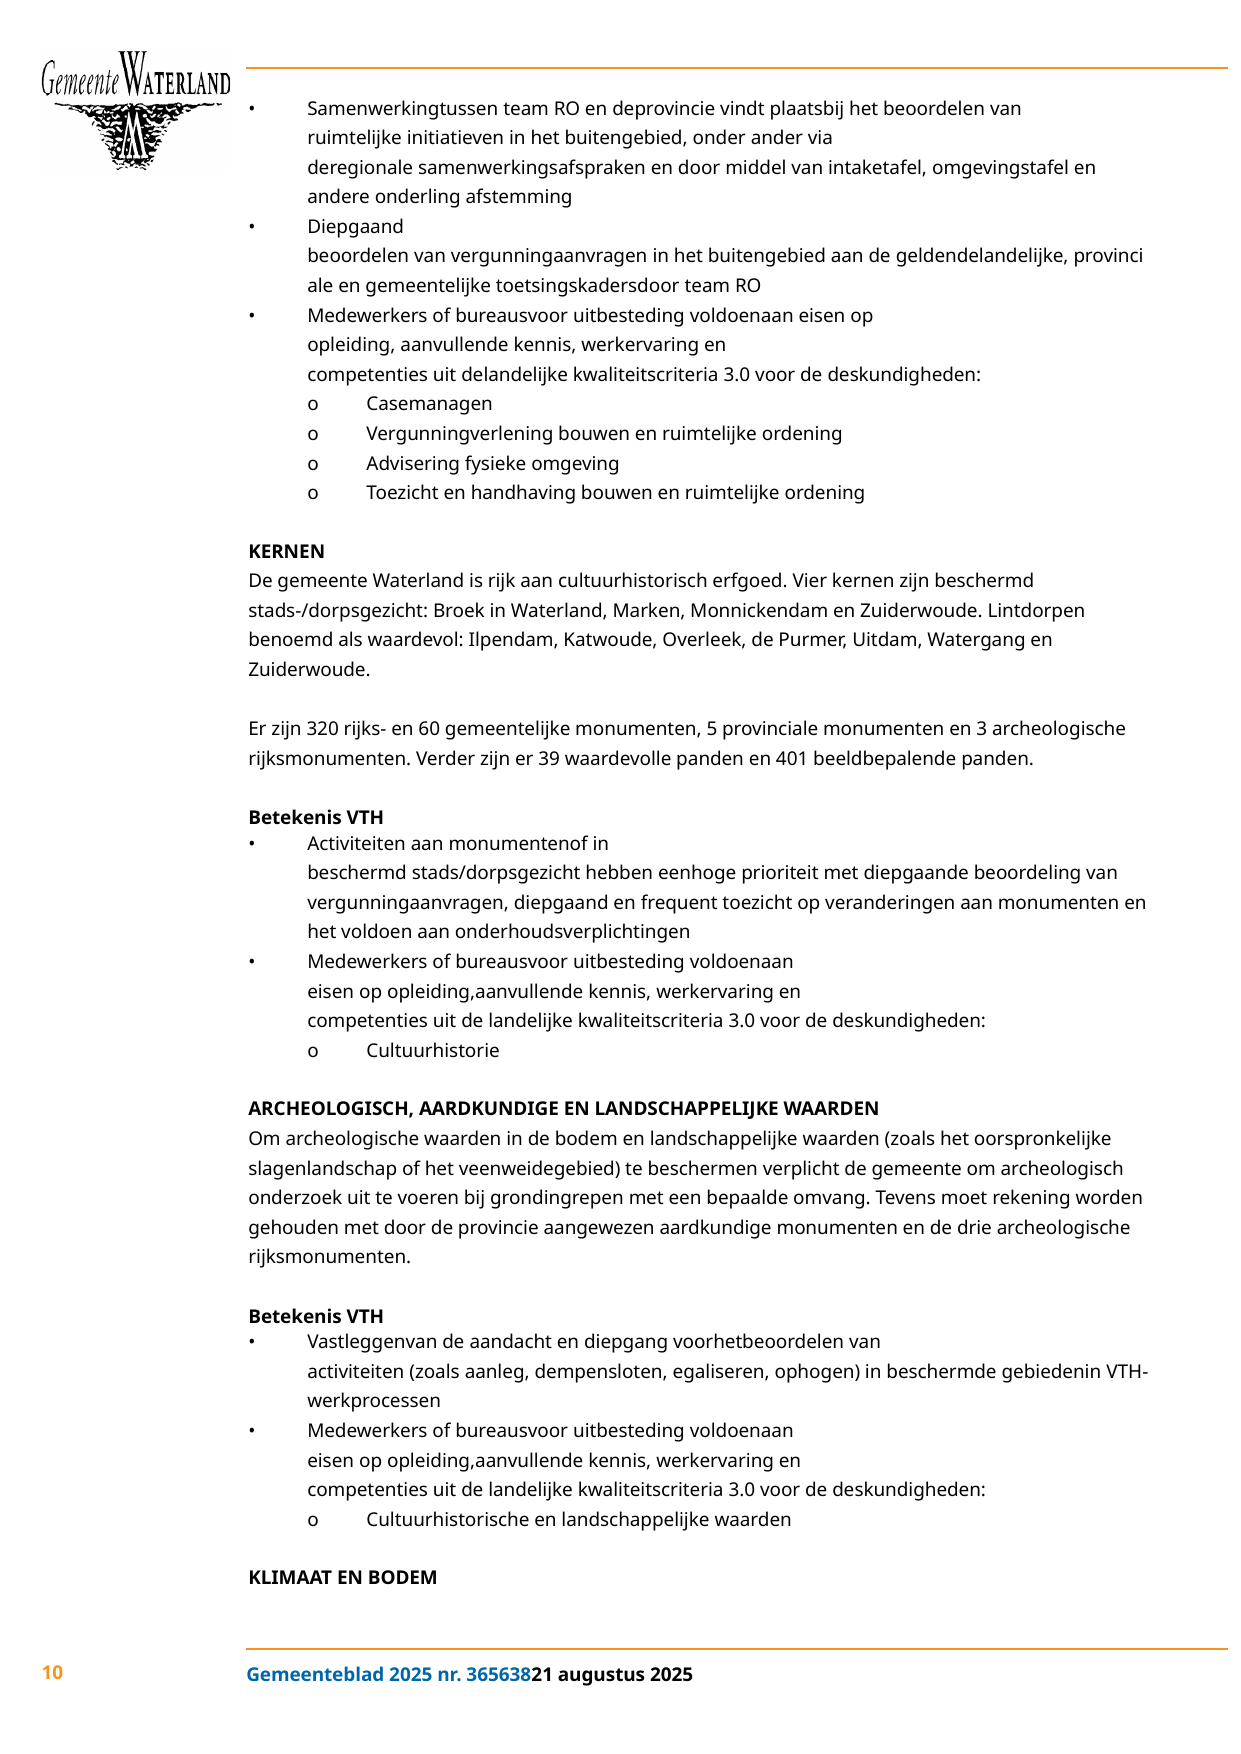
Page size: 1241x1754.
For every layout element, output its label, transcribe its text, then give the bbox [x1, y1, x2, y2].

text KERNEN [248, 538, 1152, 564]
text Om archeologische waarden in de bodem en landschappelijke waarden (zoals het oorspronkelijke slagenlandschap of het veenweidegebied) te beschermen verplicht de gemeente om archeologisch onderzoek uit te voeren bij grondingrepen met een bepaalde omvang. Tevens moet rekening worden gehouden met door de provincie aangewezen aardkundige monumenten en de drie archeologische rijksmonumenten. [248, 1125, 1152, 1269]
table_cell Samenwerkingtussen team RO en deprovincie vindt plaatsbij het beoordelen van ruimtelijke initiatieven in het buitengebied, onder ander via deregionale samenwerkingsafspraken en door middel van intaketafel, omgevingstafel en andere onderling afstemming Diepgaand beoordelen van vergunningaanvragen in het buitengebied aan de geldendelandelijke, provinciale en gemeentelijke toetsingskadersdoor team RO Medewerkers of bureausvoor uitbesteding voldoenaan eisen op opleiding, aanvullende kennis, werkervaring en competenties uit delandelijke kwaliteitscriteria 3.0 voor de deskundigheden: Casemanagen Vergunningverlening bouwen en ruimtelijke ordening Advisering fysieke omgeving Toezicht en handhaving bouwen en ruimtelijke ordening [248, 95, 1152, 505]
table_cell Activiteiten aan monumentenof in beschermd stads/dorpsgezicht hebben eenhoge prioriteit met diepgaande beoordeling van vergunningaanvragen, diepgaand en frequent toezicht op veranderingen aan monumenten en het voldoen aan onderhoudsverplichtingen Medewerkers of bureausvoor uitbesteding voldoenaan eisen op opleiding,aanvullende kennis, werkervaring en competenties uit de landelijke kwaliteitscriteria 3.0 voor de deskundigheden: Cultuurhistorie [248, 830, 1152, 1063]
text Er zijn 320 rijks- en 60 gemeentelijke monumenten, 5 provinciale monumenten en 3 archeologische rijksmonumenten. Verder zijn er 39 waardevolle panden en 401 beeldbepalende panden. [248, 715, 1152, 771]
text De gemeente Waterland is rijk aan cultuurhistorisch erfgoed. Vier kernen zijn beschermd stads-/dorpsgezicht: Broek in Waterland, Marken, Monnickendam en Zuiderwoude. Lintdorpen benoemd als waardevol: Ilpendam, Katwoude, Overleek, de Purmer, Uitdam, Watergang en Zuiderwoude. [248, 567, 1152, 682]
text ARCHEOLOGISCH, AARDKUNDIGE EN LANDSCHAPPELIJKE WAARDEN [248, 1096, 1152, 1121]
table_header Betekenis VTH [248, 1303, 1152, 1328]
text KLIMAAT EN BODEM [248, 1564, 1152, 1590]
picture [41, 47, 231, 172]
table_header Betekenis VTH [248, 804, 1152, 830]
table_cell Vastleggenvan de aandacht en diepgang voorhetbeoordelen van activiteiten (zoals aanleg, dempensloten, egaliseren, ophogen) in beschermde gebiedenin VTH-werkprocessen Medewerkers of bureausvoor uitbesteding voldoenaan eisen op opleiding,aanvullende kennis, werkervaring en competenties uit de landelijke kwaliteitscriteria 3.0 voor de deskundigheden: Cultuurhistorische en landschappelijke waarden [248, 1329, 1152, 1532]
